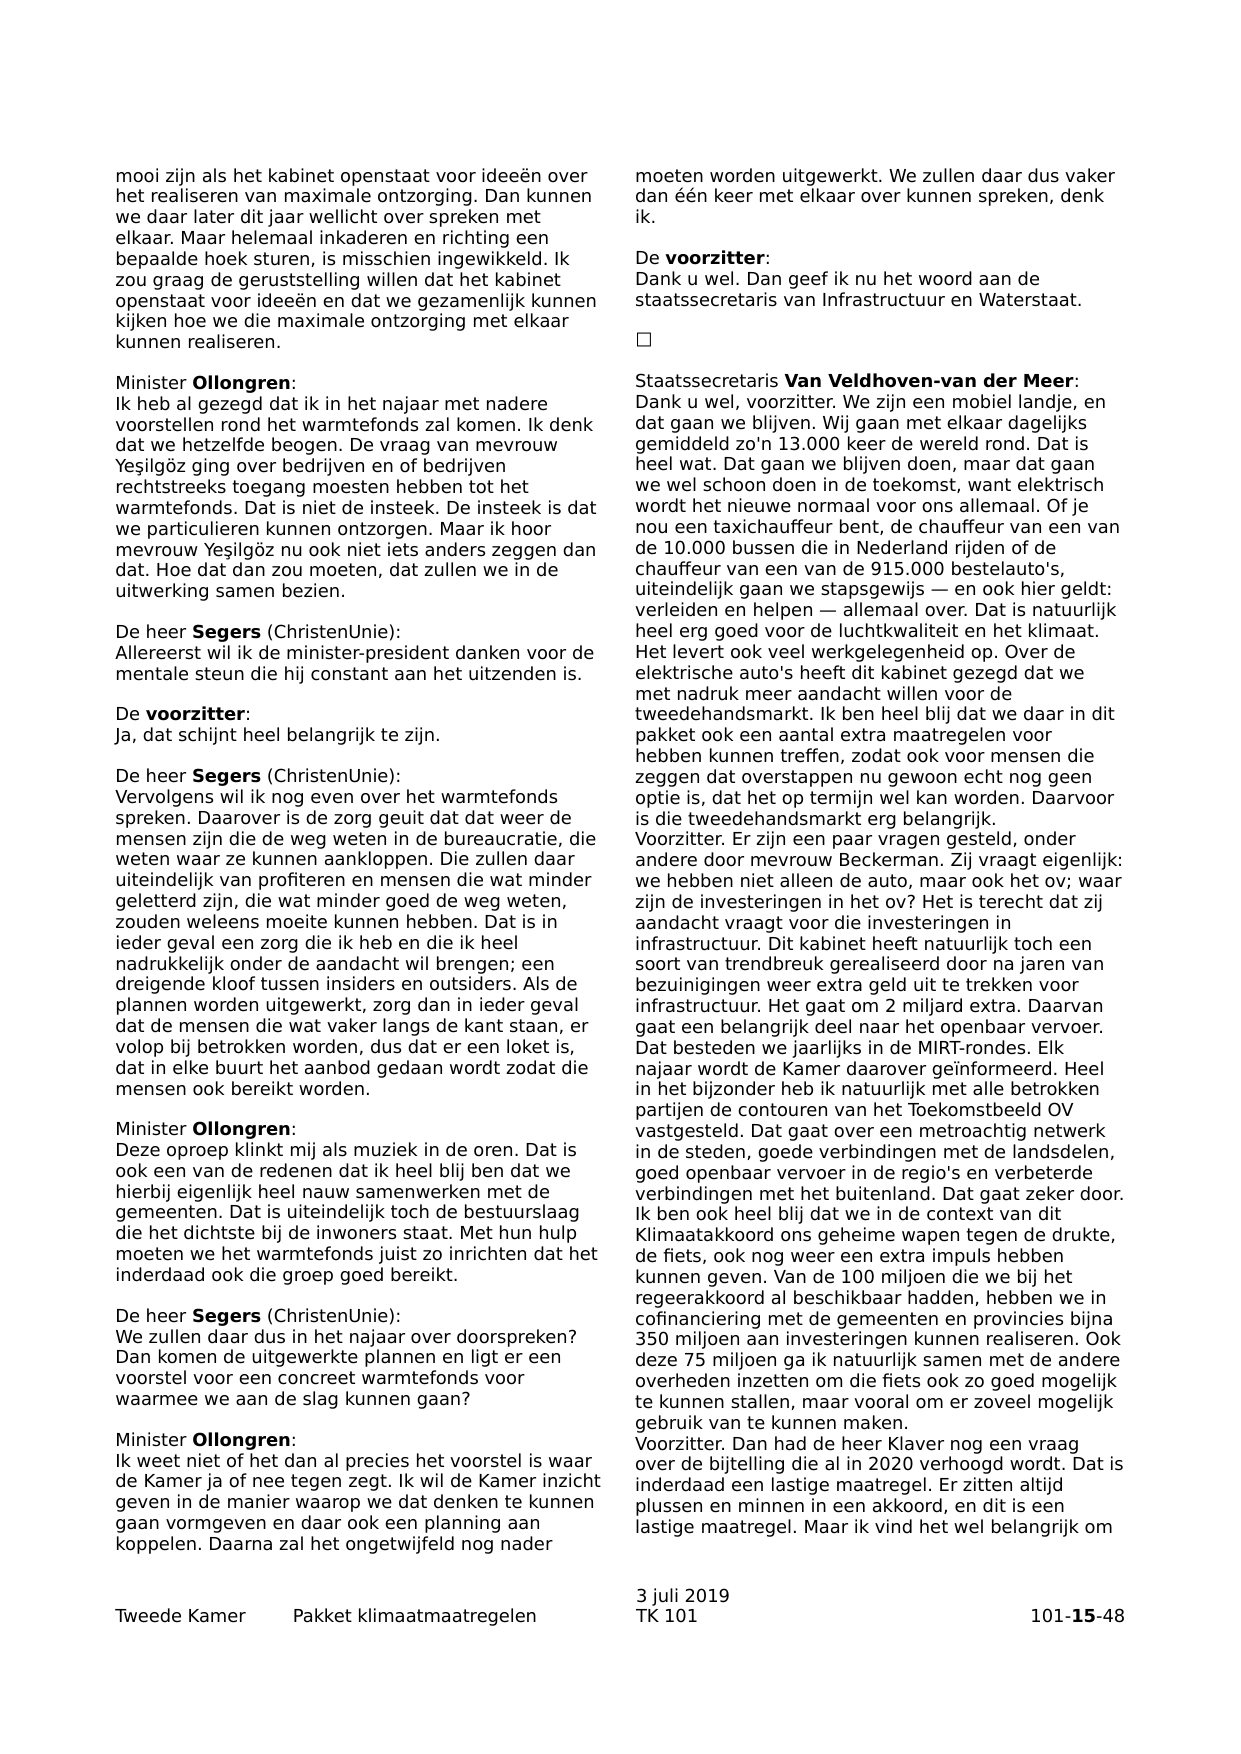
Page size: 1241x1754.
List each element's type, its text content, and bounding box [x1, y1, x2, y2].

text Staatssecretaris Van Veldhoven-van der Meer: [635, 371, 1125, 392]
text Ik heb al gezegd dat ik in het najaar met nadere voorstellen rond het warmtefonds zal komen. Ik denk dat we hetzelfde beogen. De vraag van mevrouw Yeşilgöz ging over bedrijven en of bedrijven rechtstreeks toegang moesten hebben tot het warmtefonds. Dat is niet de insteek. De insteek is dat we particulieren kunnen ontzorgen. Maar ik hoor mevrouw Yeşilgöz nu ook niet iets anders zeggen dan dat. Hoe dat dan zou moeten, dat zullen we in de uitwerking samen bezien. [115, 393, 605, 602]
text Minister Ollongren: [115, 1119, 605, 1140]
text Dank u wel, voorzitter. We zijn een mobiel landje, en dat gaan we blijven. Wij gaan met elkaar dagelijks gemiddeld zo'n 13.000 keer de wereld rond. Dat is heel wat. Dat gaan we blijven doen, maar dat gaan we wel schoon doen in de toekomst, want elektrisch wordt het nieuwe normaal voor ons allemaal. Of je nou een taxichauffeur bent, de chauffeur van een van de 10.000 bussen die in Nederland rijden of de chauffeur van een van de 915.000 bestelauto's, uiteindelijk gaan we stapsgewijs — en ook hier geldt: verleiden en helpen — allemaal over. Dat is natuurlijk heel erg goed voor de luchtkwaliteit en het klimaat. Het levert ook veel werkgelegenheid op. Over de elektrische auto's heeft dit kabinet gezegd dat we met nadruk meer aandacht willen voor de tweedehandsmarkt. Ik ben heel blij dat we daar in dit pakket ook een aantal extra maatregelen voor hebben kunnen treffen, zodat ook voor mensen die zeggen dat overstappen nu gewoon echt nog geen optie is, dat het op termijn wel kan worden. Daarvoor is die tweedehandsmarkt erg belangrijk. [635, 392, 1125, 829]
text De heer Segers (ChristenUnie): [115, 766, 605, 787]
text We zullen daar dus in het najaar over doorspreken? Dan komen de uitgewerkte plannen en ligt er een voorstel voor een concreet warmtefonds voor waarmee we aan de slag kunnen gaan? [115, 1326, 605, 1410]
text Minister Ollongren: [115, 1430, 605, 1450]
text De heer Segers (ChristenUnie): [115, 1306, 605, 1326]
text Deze oproep klinkt mij als muziek in de oren. Dat is ook een van de redenen dat ik heel blij ben dat we hierbij eigenlijk heel nauw samenwerken met de gemeenten. Dat is uiteindelijk toch de bestuurslaag die het dichtste bij de inwoners staat. Met hun hulp moeten we het warmtefonds juist zo inrichten dat het inderdaad ook die groep goed bereikt. [115, 1140, 605, 1286]
text ⬜ [635, 330, 1125, 351]
text De voorzitter: [115, 704, 605, 725]
text De voorzitter: [635, 248, 1125, 268]
text Ik weet niet of het dan al precies het voorstel is waar de Kamer ja of nee tegen zegt. Ik wil de Kamer inzicht geven in de manier waarop we dat denken te kunnen gaan vormgeven en daar ook een planning aan koppelen. Daarna zal het ongetwijfeld nog nader [115, 1450, 605, 1554]
text Minister Ollongren: [115, 373, 605, 393]
text Voorzitter. Er zijn een paar vragen gesteld, onder andere door mevrouw Beckerman. Zij vraagt eigenlijk: we hebben niet alleen de auto, maar ook het ov; waar zijn de investeringen in het ov? Het is terecht dat zij aandacht vraagt voor die investeringen in infrastructuur. Dit kabinet heeft natuurlijk toch een soort van trendbreuk gerealiseerd door na jaren van bezuinigingen weer extra geld uit te trekken voor infrastructuur. Het gaat om 2 miljard extra. Daarvan gaat een belangrijk deel naar het openbaar vervoer. Dat besteden we jaarlijks in de MIRT-rondes. Elk najaar wordt de Kamer daarover geïnformeerd. Heel in het bijzonder heb ik natuurlijk met alle betrokken partijen de contouren van het Toekomstbeeld OV vastgesteld. Dat gaat over een metroachtig netwerk in de steden, goede verbindingen met de landsdelen, goed openbaar vervoer in de regio's en verbeterde verbindingen met het buitenland. Dat gaat zeker door. Ik ben ook heel blij dat we in de context van dit Klimaatakkoord ons geheime wapen tegen de drukte, de fiets, ook nog weer een extra impuls hebben kunnen geven. Van de 100 miljoen die we bij het regeerakkoord al beschikbaar hadden, hebben we in cofinanciering met de gemeenten en provincies bijna 350 miljoen aan investeringen kunnen realiseren. Ook deze 75 miljoen ga ik natuurlijk samen met de andere overheden inzetten om die fiets ook zo goed mogelijk te kunnen stallen, maar vooral om er zoveel mogelijk gebruik van te kunnen maken. [635, 829, 1125, 1433]
text De heer Segers (ChristenUnie): [115, 622, 605, 643]
text Voorzitter. Dan had de heer Klaver nog een vraag over de bijtelling die al in 2020 verhoogd wordt. Dat is inderdaad een lastige maatregel. Er zitten altijd plussen en minnen in een akkoord, en dit is een lastige maatregel. Maar ik vind het wel belangrijk om [635, 1433, 1125, 1537]
text mooi zijn als het kabinet openstaat voor ideeën over het realiseren van maximale ontzorging. Dan kunnen we daar later dit jaar wellicht over spreken met elkaar. Maar helemaal inkaderen en richting een bepaalde hoek sturen, is misschien ingewikkeld. Ik zou graag de geruststelling willen dat het kabinet openstaat voor ideeën en dat we gezamenlijk kunnen kijken hoe we die maximale ontzorging met elkaar kunnen realiseren. [115, 165, 605, 353]
text Ja, dat schijnt heel belangrijk te zijn. [115, 725, 605, 746]
text Allereerst wil ik de minister-president danken voor de mentale steun die hij constant aan het uitzenden is. [115, 643, 605, 684]
text moeten worden uitgewerkt. We zullen daar dus vaker dan één keer met elkaar over kunnen spreken, denk ik. [635, 165, 1125, 228]
text Dank u wel. Dan geef ik nu het woord aan de staatssecretaris van Infrastructuur en Waterstaat. [635, 268, 1125, 310]
text Vervolgens wil ik nog even over het warmtefonds spreken. Daarover is de zorg geuit dat dat weer de mensen zijn die de weg weten in de bureaucratie, die weten waar ze kunnen aankloppen. Die zullen daar uiteindelijk van profiteren en mensen die wat minder geletterd zijn, die wat minder goed de weg weten, zouden weleens moeite kunnen hebben. Dat is in ieder geval een zorg die ik heb en die ik heel nadrukkelijk onder de aandacht wil brengen; een dreigende kloof tussen insiders en outsiders. Als de plannen worden uitgewerkt, zorg dan in ieder geval dat de mensen die wat vaker langs de kant staan, er volop bij betrokken worden, dus dat er een loket is, dat in elke buurt het aanbod gedaan wordt zodat die mensen ook bereikt worden. [115, 787, 605, 1099]
